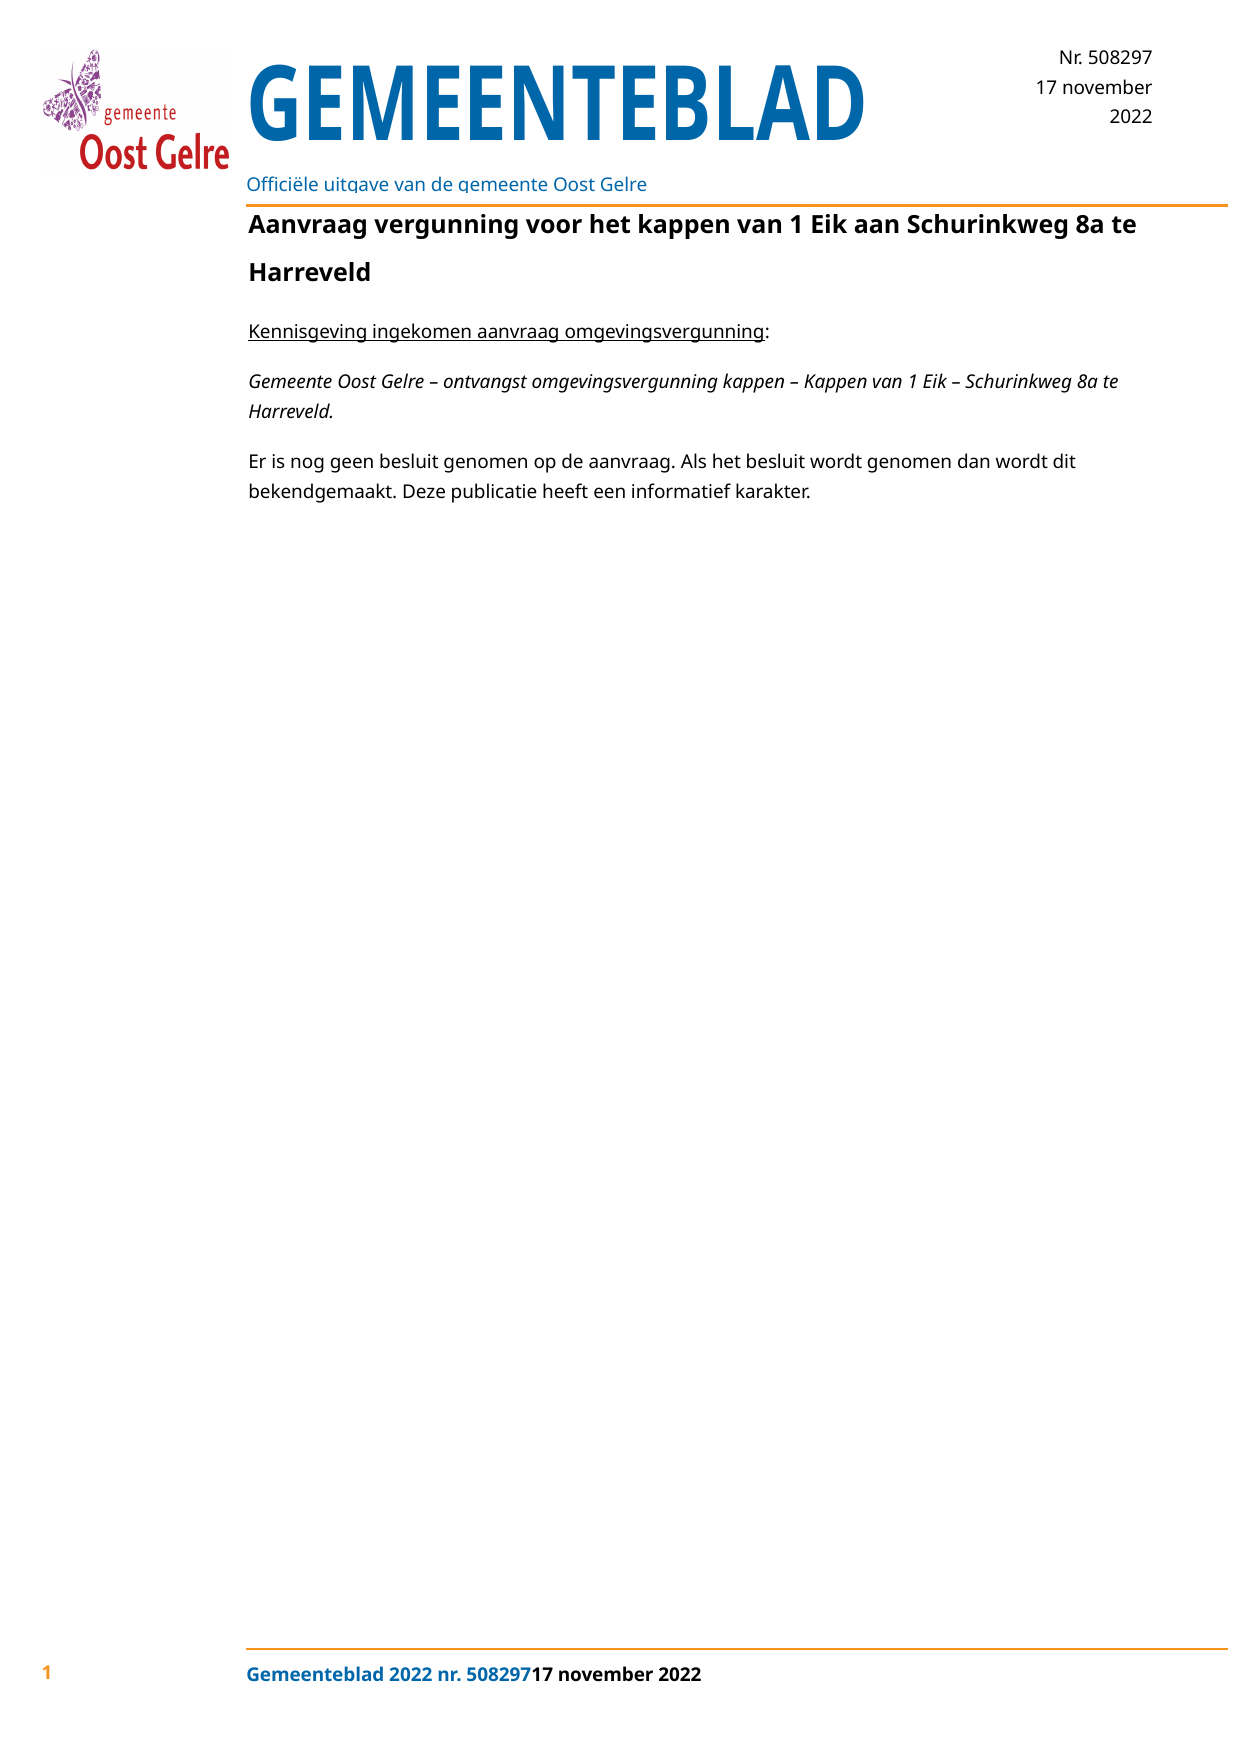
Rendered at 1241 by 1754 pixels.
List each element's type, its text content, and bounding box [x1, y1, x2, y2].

text Gemeente Oost Gelre – ontvangst omgevingsvergunning kappen – Kappen van 1 Eik – Schurinkweg 8a te Harreveld. [248, 368, 1152, 424]
text Er is nog geen besluit genomen op de aanvraag. Als het besluit wordt genomen dan wordt dit bekendgemaakt. Deze publicatie heeft een informatief karakter. [248, 448, 1152, 504]
picture [41, 47, 231, 172]
text Kennisgeving ingekomen aanvraag omgevingsvergunning: [248, 318, 1152, 344]
text Aanvraag vergunning voor het kappen van 1 Eik aan Schurinkweg 8a te Harreveld [248, 207, 1152, 288]
